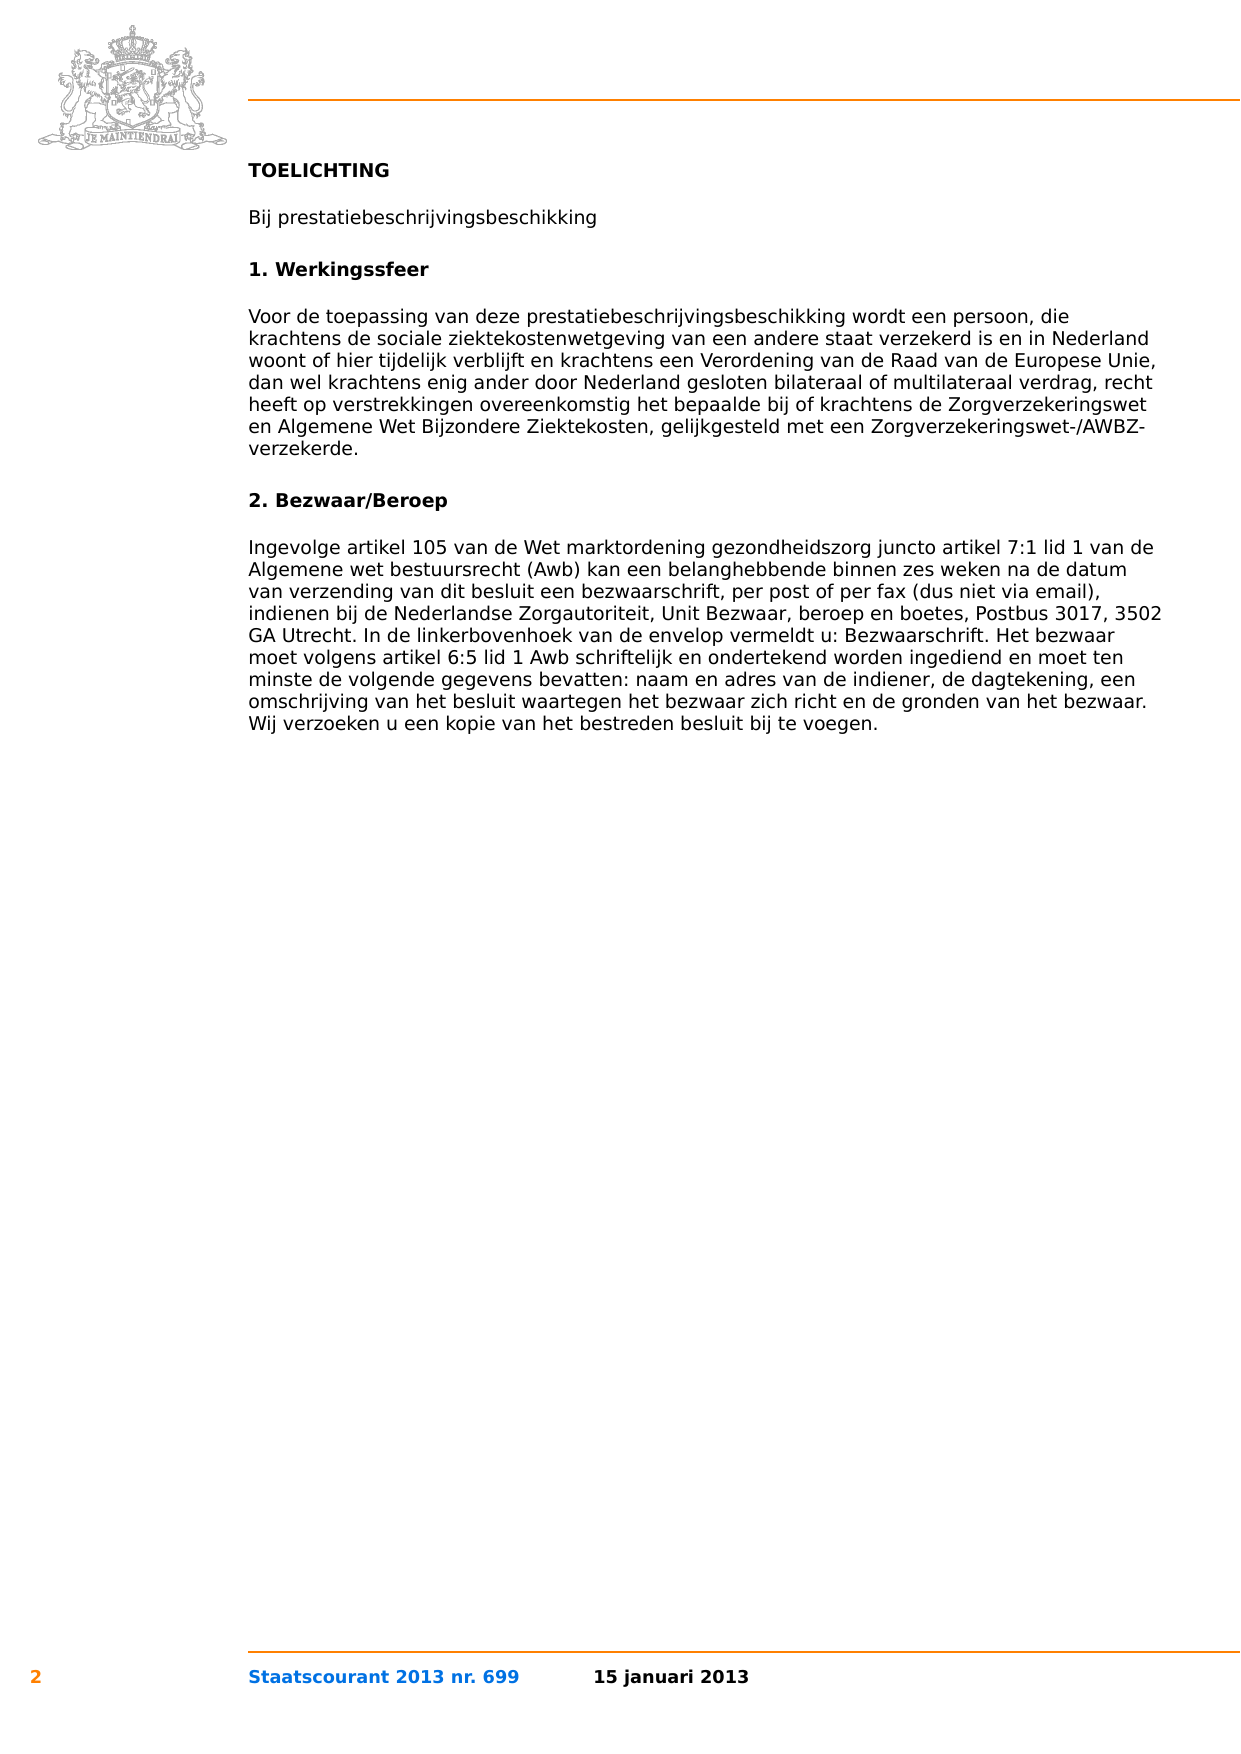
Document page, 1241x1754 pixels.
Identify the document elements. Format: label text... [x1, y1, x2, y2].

text Ingevolge artikel 105 van de Wet marktordening gezondheidszorg juncto artikel 7:1 lid 1 van de Algemene wet bestuursrecht (Awb) kan een belanghebbende binnen zes weken na de datum van verzending van dit besluit een bezwaarschrift, per post of per fax (dus niet via email), indienen bij de Nederlandse Zorgautoriteit, Unit Bezwaar, beroep en boetes, Postbus 3017, 3502 GA Utrecht. In de linkerbovenhoek van de envelop vermeldt u: Bezwaarschrift. Het bezwaar moet volgens artikel 6:5 lid 1 Awb schriftelijk en ondertekend worden ingediend en moet ten minste de volgende gegevens bevatten: naam en adres van de indiener, de dagtekening, een omschrijving van het besluit waartegen het bezwaar zich richt en de gronden van het bezwaar. Wij verzoeken u een kopie van het bestreden besluit bij te voegen. [248, 537, 1163, 734]
subtitle 2. Bezwaar/Beroep [248, 490, 1163, 512]
text Voor de toepassing van deze prestatiebeschrijvingsbeschikking wordt een persoon, die krachtens de sociale ziektekostenwetgeving van een andere staat verzekerd is en in Nederland woont of hier tijdelijk verblijft en krachtens een Verordening van de Raad van de Europese Unie, dan wel krachtens enig ander door Nederland gesloten bilateraal of multilateraal verdrag, recht heeft op verstrekkingen overeenkomstig het bepaalde bij of krachtens de Zorgverzekeringswet en Algemene Wet Bijzondere Ziektekosten, gelijkgesteld met een Zorgverzekeringswet-/AWBZ-verzekerde. [248, 306, 1163, 460]
subtitle TOELICHTING [248, 160, 1163, 182]
picture [38, 25, 227, 150]
text Bij prestatiebeschrijvingsbeschikking [248, 207, 1163, 229]
subtitle 1. Werkingssfeer [248, 259, 1163, 281]
